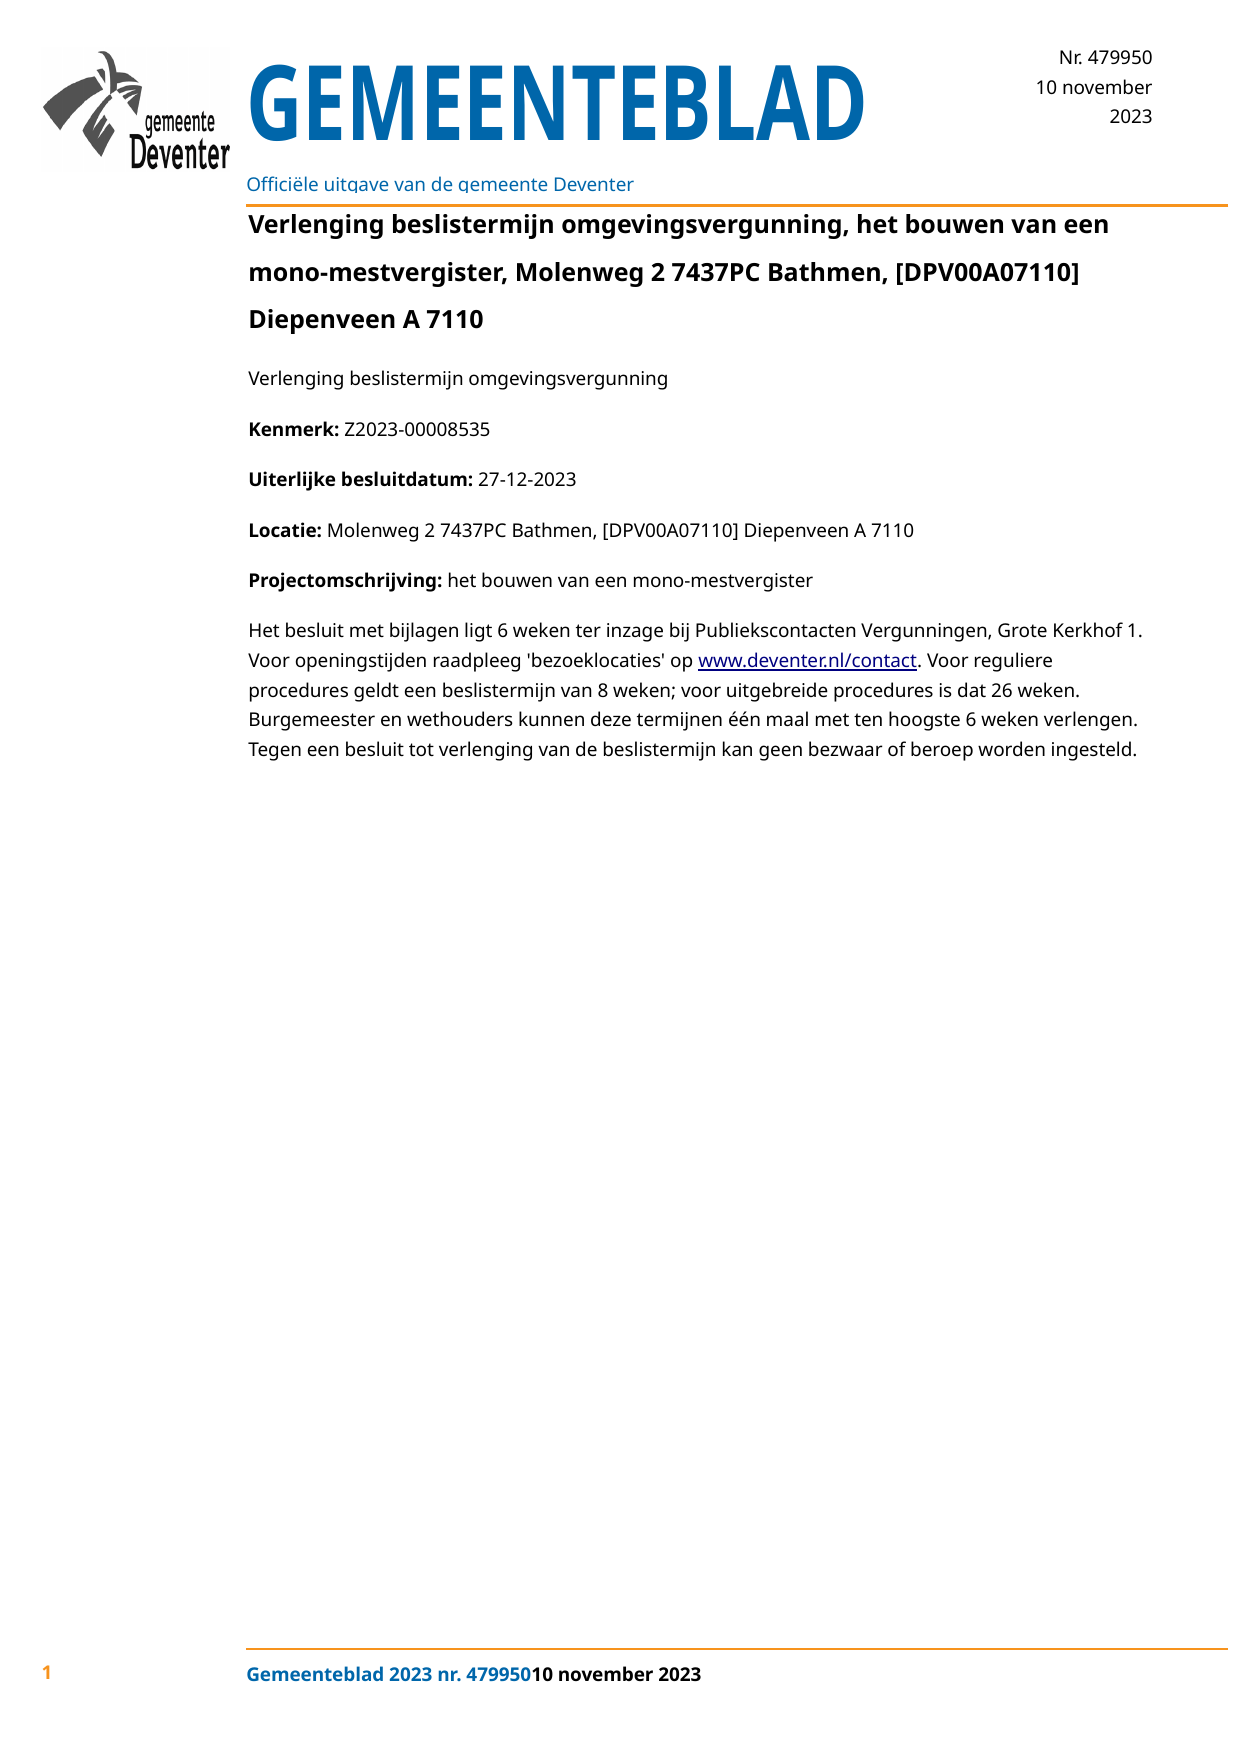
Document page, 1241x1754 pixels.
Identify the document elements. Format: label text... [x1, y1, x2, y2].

text Kenmerk: Z2023-00008535 [248, 416, 1152, 442]
text Het besluit met bijlagen ligt 6 weken ter inzage bij Publiekscontacten Vergunningen, Grote Kerkhof 1. Voor openingstijden raadpleeg 'bezoeklocaties' op www.deventer.nl/contact. Voor reguliere procedures geldt een beslistermijn van 8 weken; voor uitgebreide procedures is dat 26 weken. Burgemeester en wethouders kunnen deze termijnen één maal met ten hoogste 6 weken verlengen. Tegen een besluit tot verlenging van de beslistermijn kan geen bezwaar of beroep worden ingesteld. [248, 618, 1152, 762]
text Verlenging beslistermijn omgevingsvergunning, het bouwen van een mono-mestvergister, Molenweg 2 7437PC Bathmen, [DPV00A07110] Diepenveen A 7110 [248, 207, 1152, 336]
text Verlenging beslistermijn omgevingsvergunning [248, 366, 1152, 391]
text Projectomschrijving: het bouwen van een mono-mestvergister [248, 567, 1152, 593]
text Locatie: Molenweg 2 7437PC Bathmen, [DPV00A07110] Diepenveen A 7110 [248, 517, 1152, 542]
text Uiterlijke besluitdatum: 27-12-2023 [248, 466, 1152, 492]
picture [41, 47, 231, 172]
